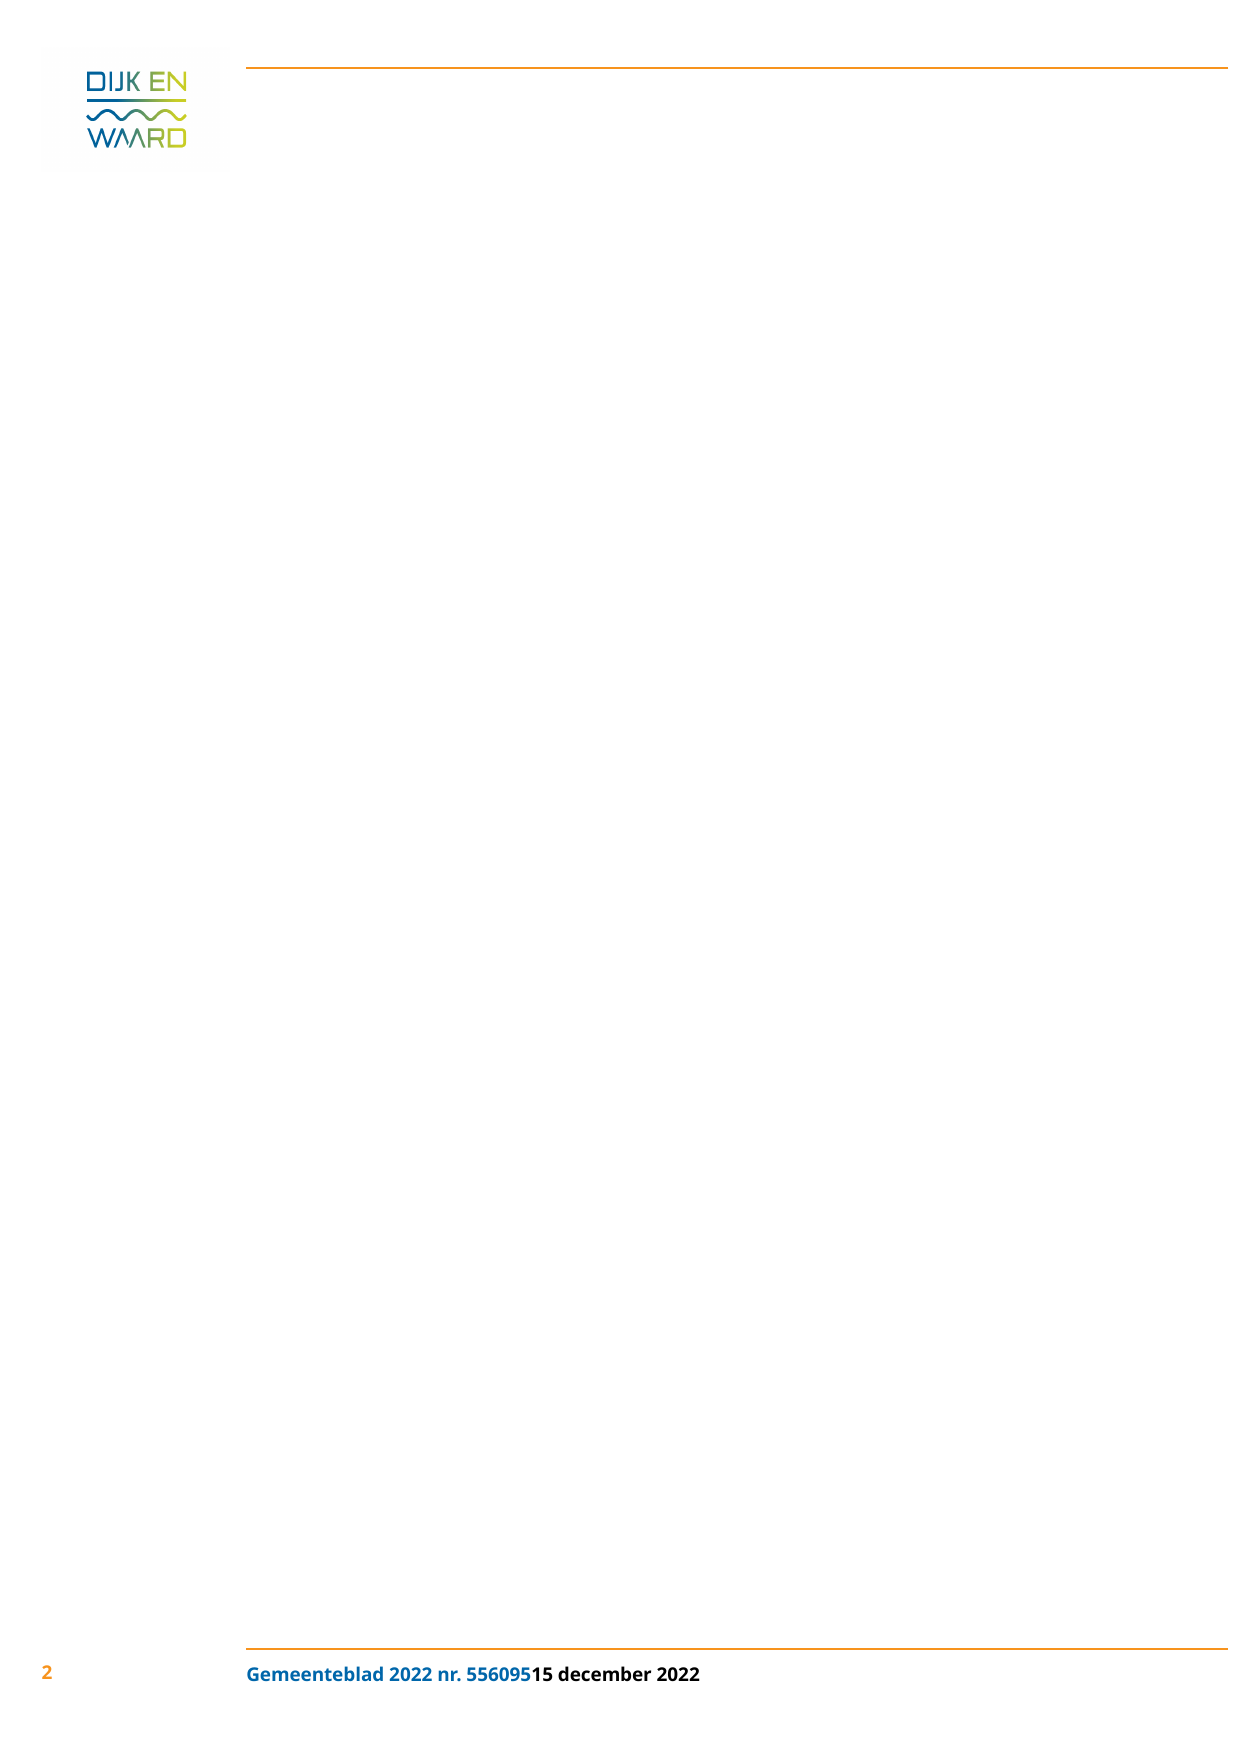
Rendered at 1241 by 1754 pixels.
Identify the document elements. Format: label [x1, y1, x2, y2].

picture [41, 47, 231, 172]
